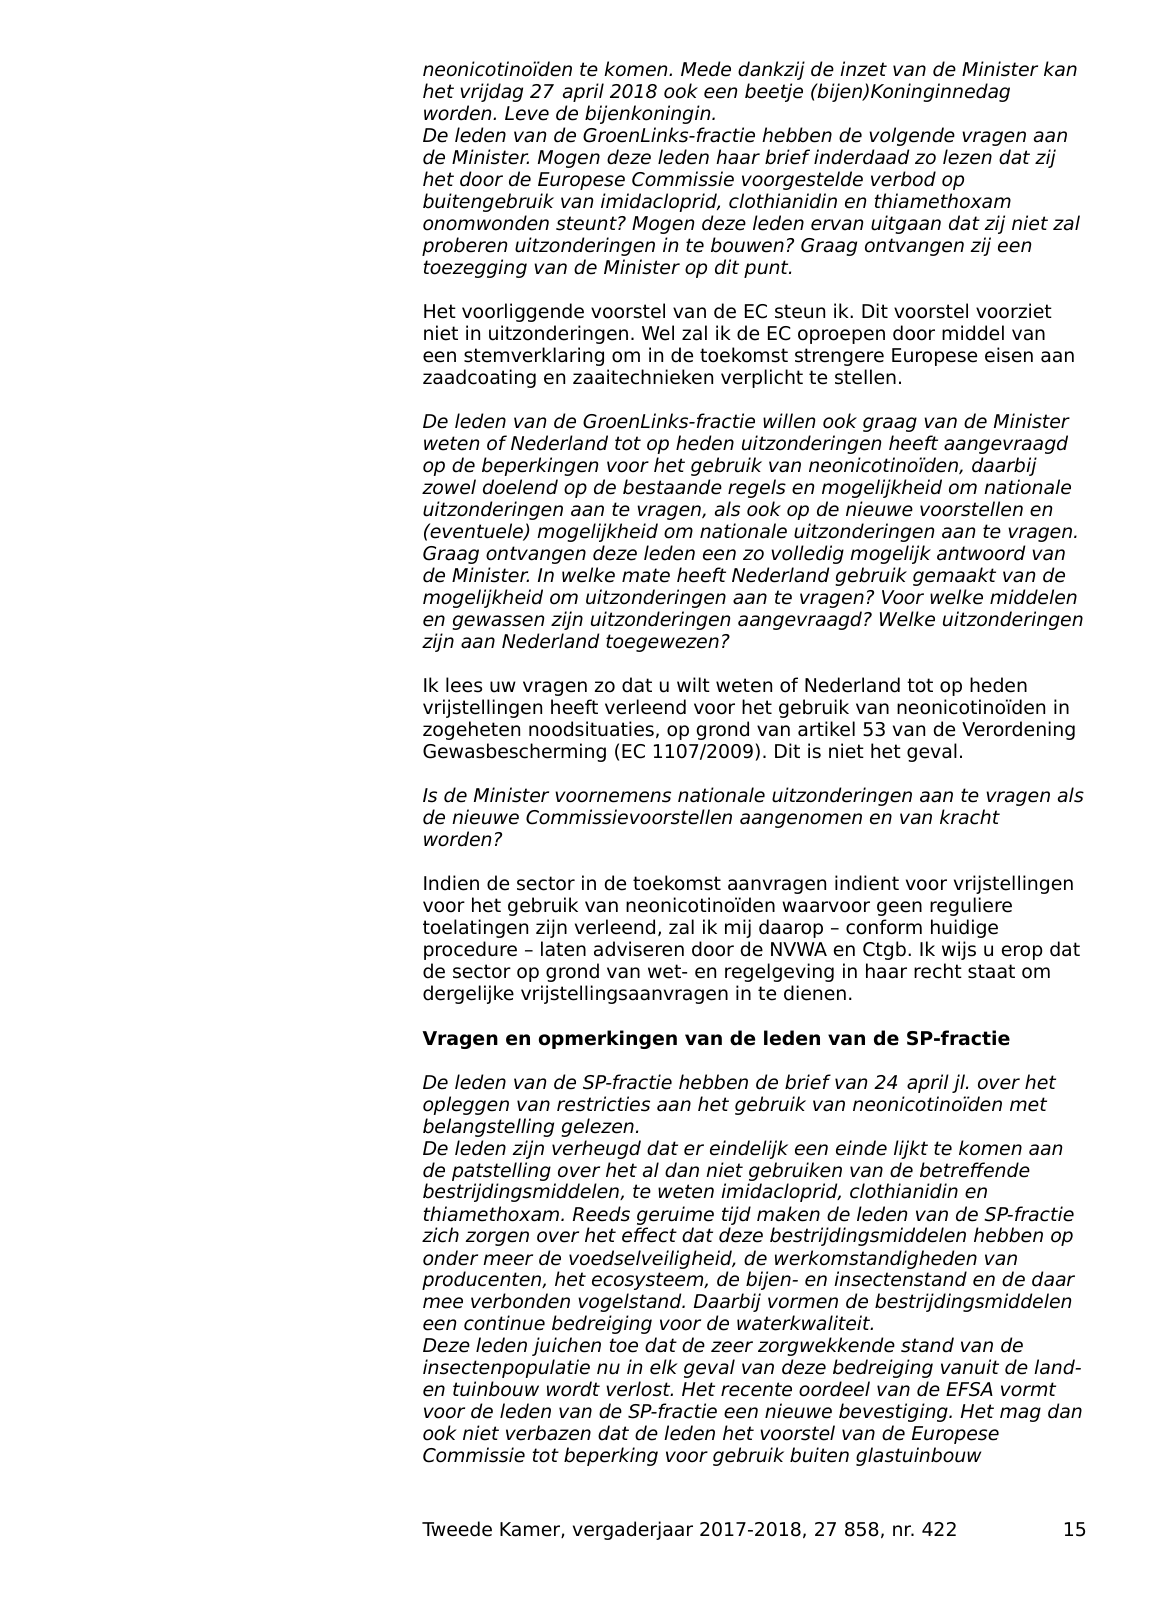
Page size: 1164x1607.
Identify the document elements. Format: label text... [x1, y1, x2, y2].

text De leden zijn verheugd dat er eindelijk een einde lijkt te komen aan de patstelling over het al dan niet gebruiken van de betreffende bestrijdingsmiddelen, te weten imidacloprid, clothianidin en thiamethoxam. Reeds geruime tijd maken de leden van de SP-fractie zich zorgen over het effect dat deze bestrijdingsmiddelen hebben op onder meer de voedselveiligheid, de werkomstandigheden van producenten, het ecosysteem, de bijen- en insectenstand en de daar mee verbonden vogelstand. Daarbij vormen de bestrijdingsmiddelen een continue bedreiging voor de waterkwaliteit. [422, 1137, 1087, 1335]
text Is de Minister voornemens nationale uitzonderingen aan te vragen als de nieuwe Commissievoorstellen aangenomen en van kracht worden? [422, 785, 1087, 851]
text De leden van de GroenLinks-fractie willen ook graag van de Minister weten of Nederland tot op heden uitzonderingen heeft aangevraagd op de beperkingen voor het gebruik van neonicotinoïden, daarbij zowel doelend op de bestaande regels en mogelijkheid om nationale uitzonderingen aan te vragen, als ook op de nieuwe voorstellen en (eventuele) mogelijkheid om nationale uitzonderingen aan te vragen. Graag ontvangen deze leden een zo volledig mogelijk antwoord van de Minister. In welke mate heeft Nederland gebruik gemaakt van de mogelijkheid om uitzonderingen aan te vragen? Voor welke middelen en gewassen zijn uitzonderingen aangevraagd? Welke uitzonderingen zijn aan Nederland toegewezen? [422, 411, 1087, 653]
text De leden van de GroenLinks-fractie hebben de volgende vragen aan de Minister. Mogen deze leden haar brief inderdaad zo lezen dat zij het door de Europese Commissie voorgestelde verbod op buitengebruik van imidacloprid, clothianidin en thiamethoxam onomwonden steunt? Mogen deze leden ervan uitgaan dat zij niet zal proberen uitzonderingen in te bouwen? Graag ontvangen zij een toezegging van de Minister op dit punt. [422, 125, 1087, 279]
text Deze leden juichen toe dat de zeer zorgwekkende stand van de insectenpopulatie nu in elk geval van deze bedreiging vanuit de land- en tuinbouw wordt verlost. Het recente oordeel van de EFSA vormt voor de leden van de SP-fractie een nieuwe bevestiging. Het mag dan ook niet verbazen dat de leden het voorstel van de Europese Commissie tot beperking voor gebruik buiten glastuinbouw [422, 1335, 1087, 1467]
subtitle Vragen en opmerkingen van de leden van de SP-fractie [422, 1027, 1087, 1049]
text Indien de sector in de toekomst aanvragen indient voor vrijstellingen voor het gebruik van neonicotinoïden waarvoor geen reguliere toelatingen zijn verleend, zal ik mij daarop – conform huidige procedure – laten adviseren door de NVWA en Ctgb. Ik wijs u erop dat de sector op grond van wet- en regelgeving in haar recht staat om dergelijke vrijstellingsaanvragen in te dienen. [422, 873, 1087, 1005]
text De leden van de SP-fractie hebben de brief van 24 april jl. over het opleggen van restricties aan het gebruik van neonicotinoïden met belangstelling gelezen. [422, 1072, 1087, 1137]
text Ik lees uw vragen zo dat u wilt weten of Nederland tot op heden vrijstellingen heeft verleend voor het gebruik van neonicotinoïden in zogeheten noodsituaties, op grond van artikel 53 van de Verordening Gewasbescherming (EC 1107/2009). Dit is niet het geval. [422, 675, 1087, 763]
text Het voorliggende voorstel van de EC steun ik. Dit voorstel voorziet niet in uitzonderingen. Wel zal ik de EC oproepen door middel van een stemverklaring om in de toekomst strengere Europese eisen aan zaadcoating en zaaitechnieken verplicht te stellen. [422, 301, 1087, 389]
text neonicotinoïden te komen. Mede dankzij de inzet van de Minister kan het vrijdag 27 april 2018 ook een beetje (bijen)Koninginnedag worden. Leve de bijenkoningin. [422, 59, 1087, 125]
